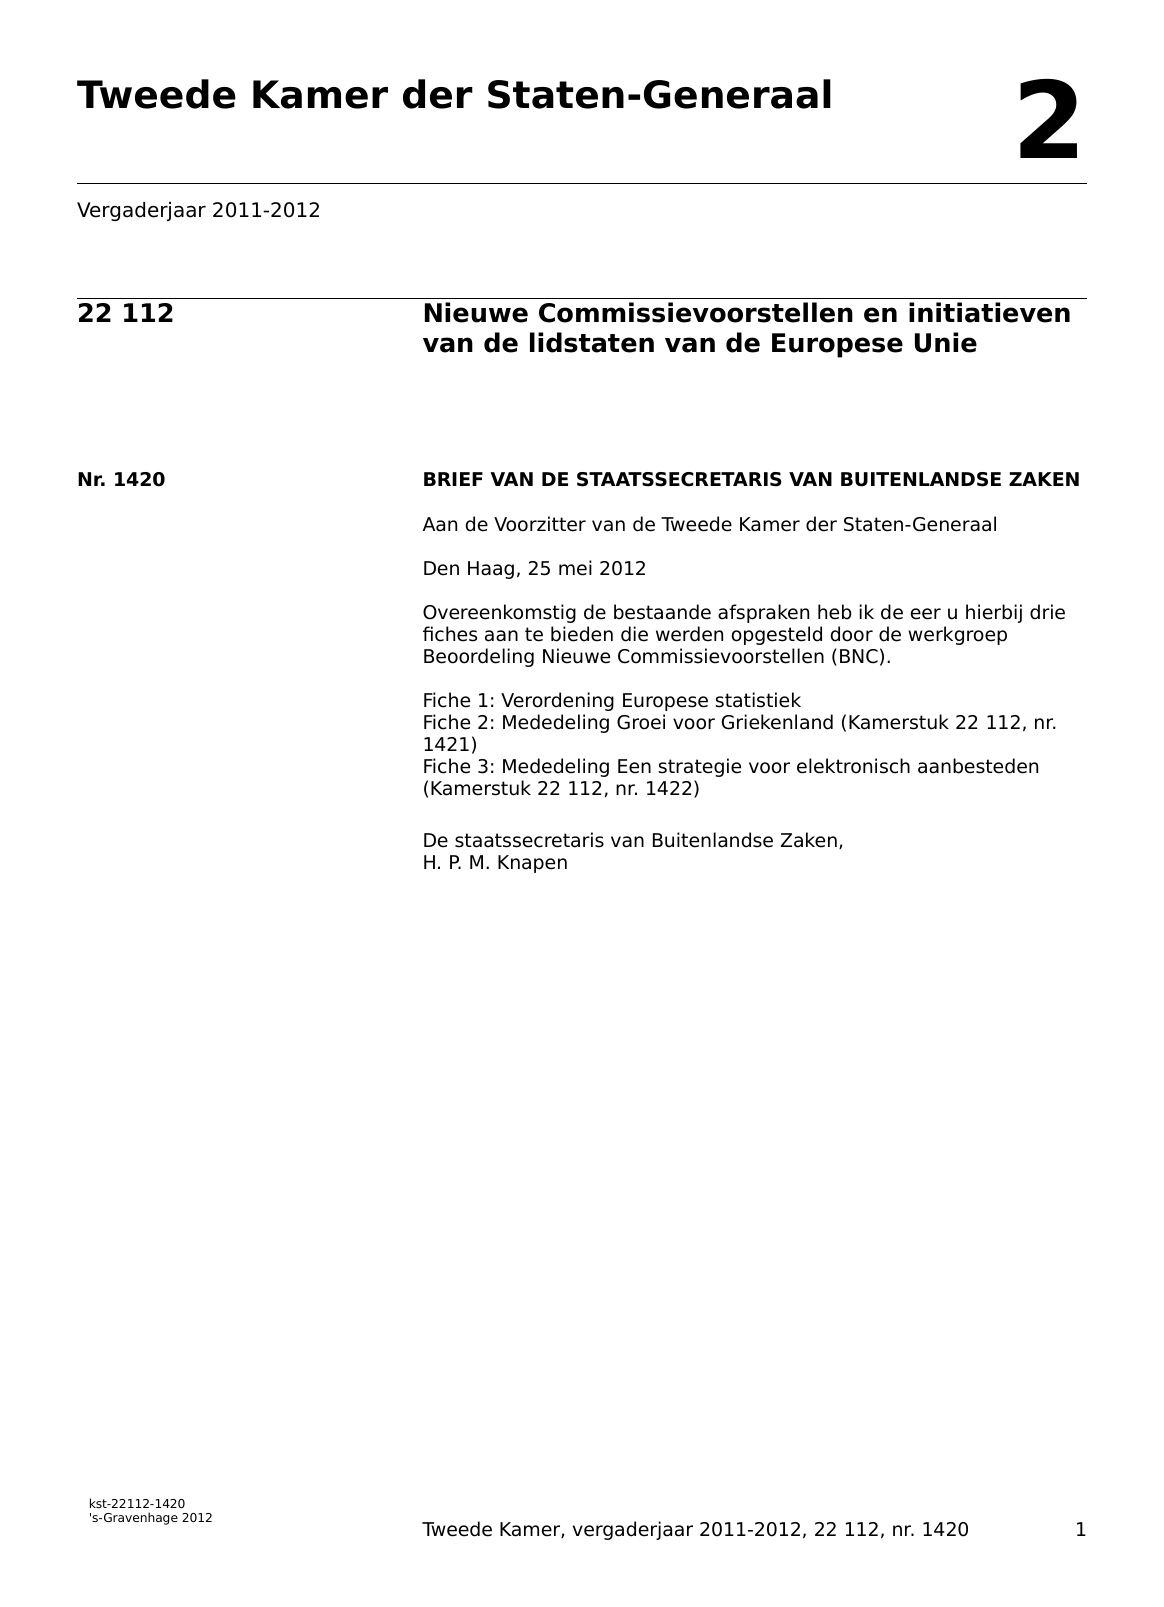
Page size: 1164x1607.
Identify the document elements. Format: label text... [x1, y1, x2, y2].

table_cell Vergaderjaar 2011-2012 [77, 184, 1087, 298]
table_header 2 [886, 59, 1087, 183]
text kst-22112-1420 [88, 1497, 323, 1511]
text 's-Gravenhage 2012 [88, 1511, 323, 1525]
text Den Haag, 25 mei 2012 [422, 558, 1087, 580]
subtitle Nr. 1420 BRIEF VAN DE STAATSSECRETARIS VAN BUITENLANDSE ZAKEN [77, 469, 1087, 491]
text De staatssecretaris van Buitenlandse Zaken, H. P. M. Knapen [422, 830, 1087, 874]
text Aan de Voorzitter van de Tweede Kamer der Staten-Generaal [422, 513, 1087, 536]
subtitle 22 112 Nieuwe Commissievoorstellen en initiatieven van de lidstaten van de Europese Unie [77, 299, 1087, 358]
table_header Tweede Kamer der Staten-Generaal [77, 59, 886, 183]
text Fiche 2: Mededeling Groei voor Griekenland (Kamerstuk 22 112, nr. 1421) [422, 712, 1087, 756]
text Fiche 1: Verordening Europese statistiek [422, 690, 1087, 712]
text Fiche 3: Mededeling Een strategie voor elektronisch aanbesteden (Kamerstuk 22 112, nr. 1422) [422, 756, 1087, 800]
text Overeenkomstig de bestaande afspraken heb ik de eer u hierbij drie fiches aan te bieden die werden opgesteld door de werkgroep Beoordeling Nieuwe Commissievoorstellen (BNC). [422, 602, 1087, 668]
